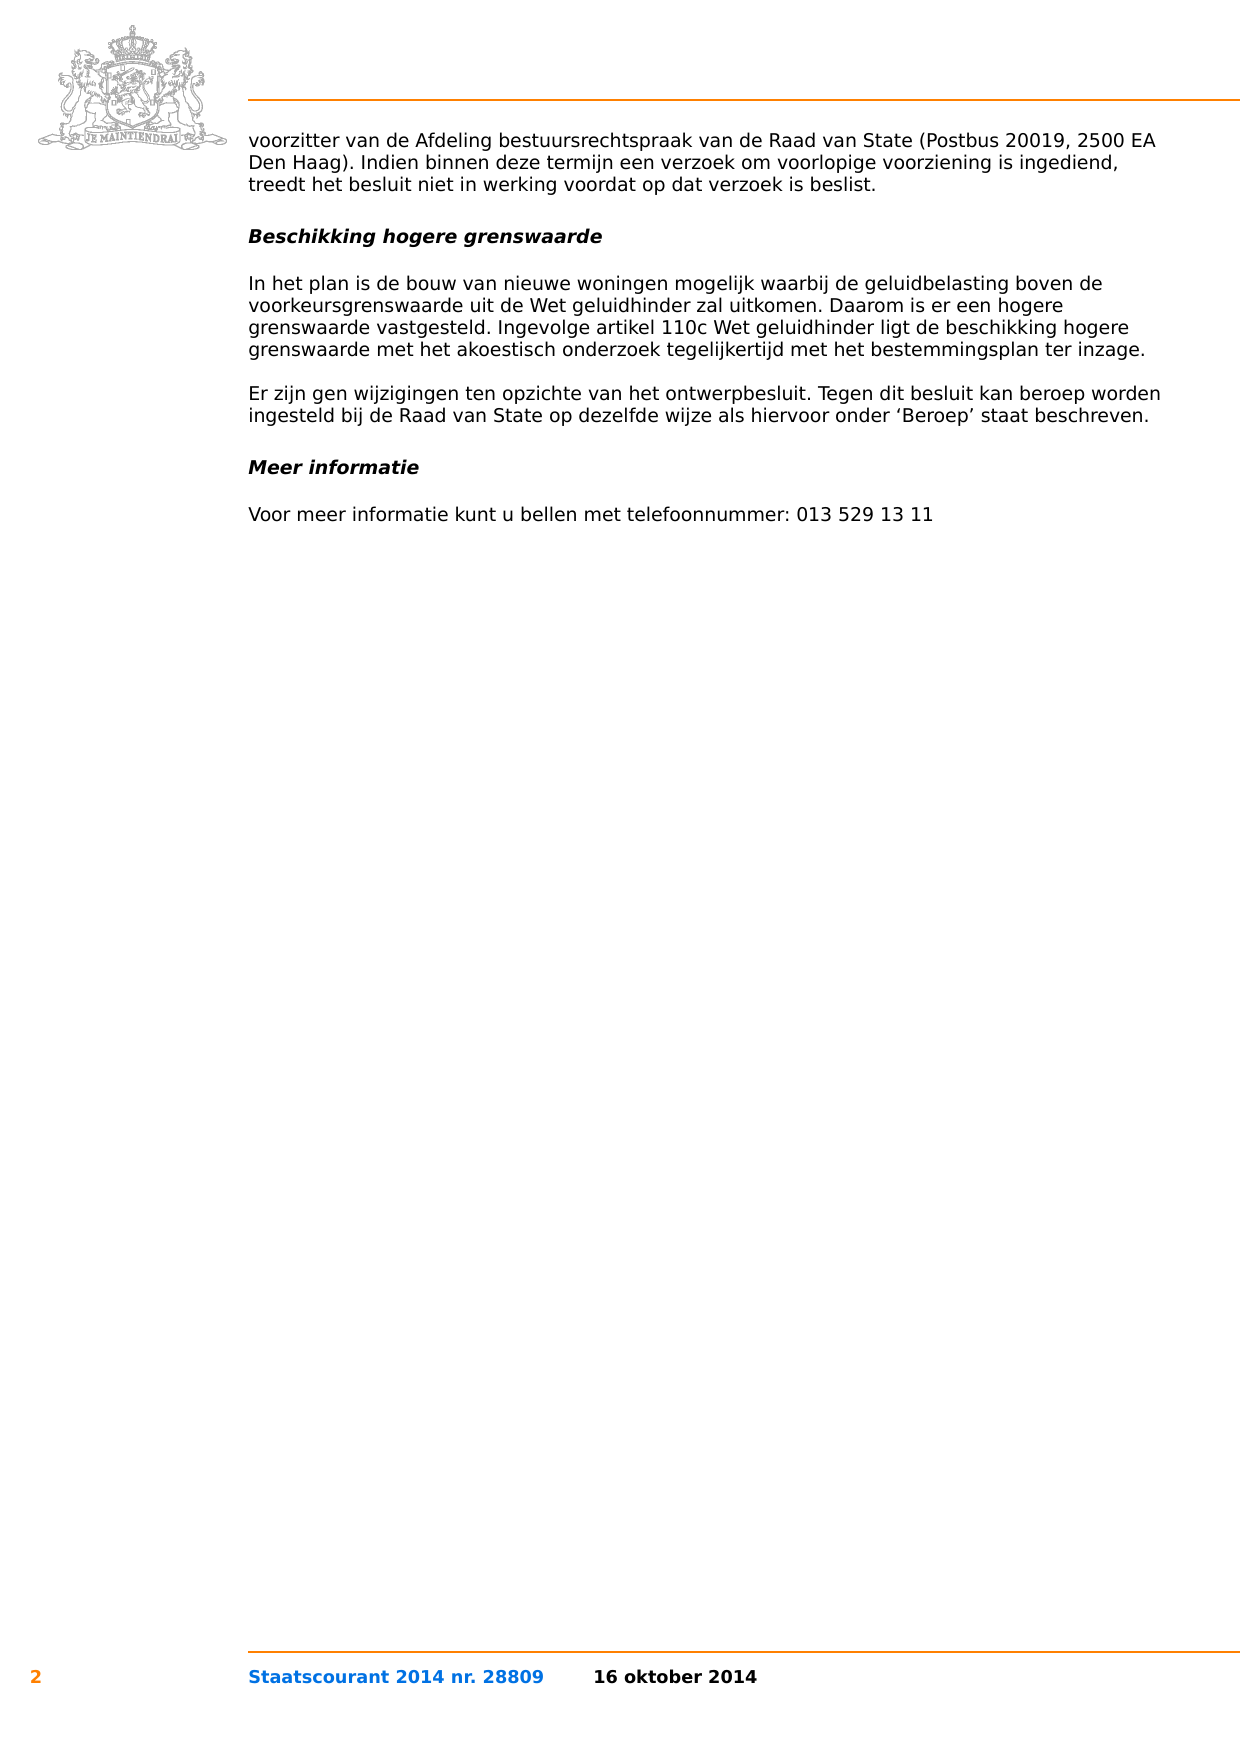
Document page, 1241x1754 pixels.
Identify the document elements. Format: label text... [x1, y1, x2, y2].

subtitle Beschikking hogere grenswaarde [248, 226, 1163, 248]
text In het plan is de bouw van nieuwe woningen mogelijk waarbij de geluidbelasting boven de voorkeursgrenswaarde uit de Wet geluidhinder zal uitkomen. Daarom is er een hogere grenswaarde vastgesteld. Ingevolge artikel 110c Wet geluidhinder ligt de beschikking hogere grenswaarde met het akoestisch onderzoek tegelijkertijd met het bestemmingsplan ter inzage. [248, 273, 1163, 361]
text Voor meer informatie kunt u bellen met telefoonnummer: 013 529 13 11 [248, 503, 1163, 526]
picture [38, 25, 227, 150]
subtitle Meer informatie [248, 457, 1163, 478]
text voorzitter van de Afdeling bestuursrechtspraak van de Raad van State (Postbus 20019, 2500 EA Den Haag). Indien binnen deze termijn een verzoek om voorlopige voorziening is ingediend, treedt het besluit niet in werking voordat op dat verzoek is beslist. [248, 130, 1163, 196]
text Er zijn gen wijzigingen ten opzichte van het ontwerpbesluit. Tegen dit besluit kan beroep worden ingesteld bij de Raad van State op dezelfde wijze als hiervoor onder ‘Beroep’ staat beschreven. [248, 383, 1163, 427]
